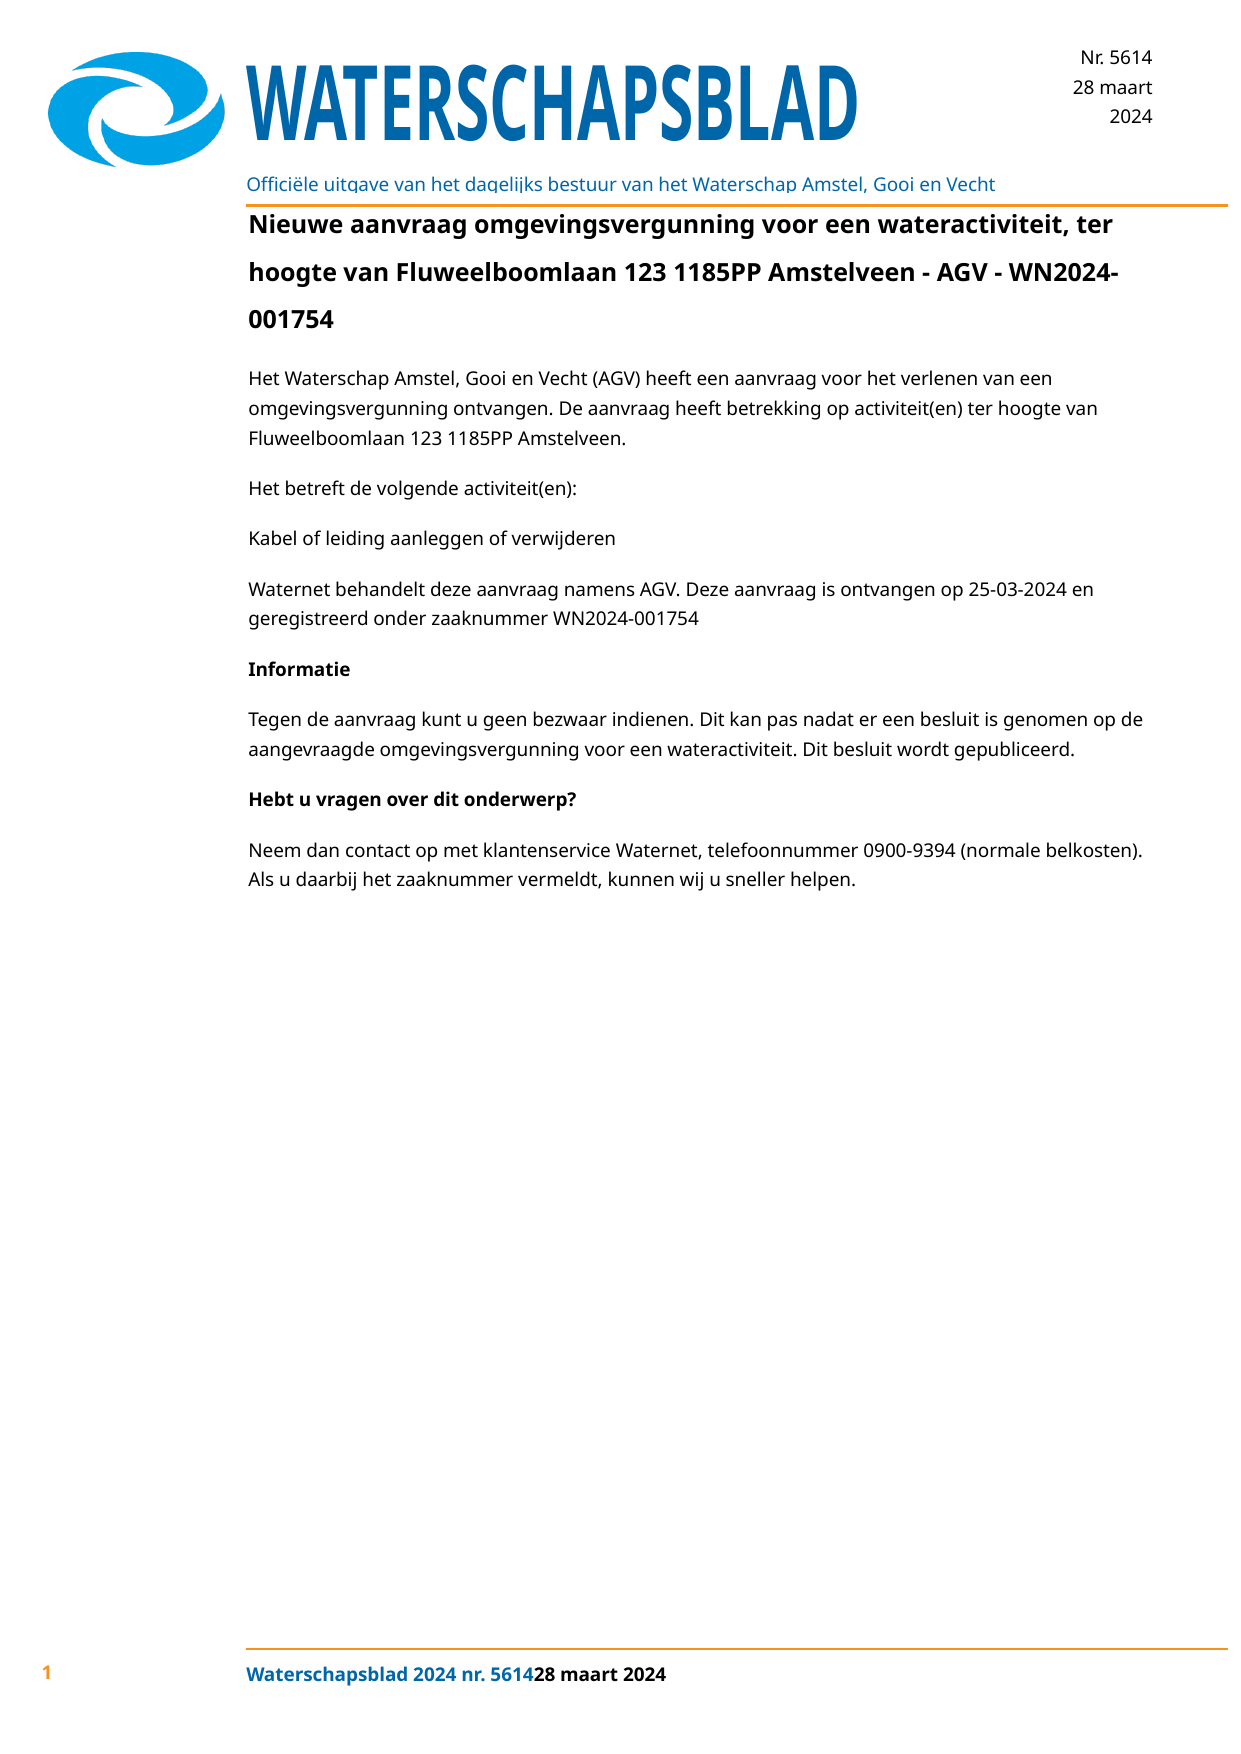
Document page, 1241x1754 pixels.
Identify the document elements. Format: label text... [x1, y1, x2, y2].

picture [41, 47, 231, 172]
text Kabel of leiding aanleggen of verwijderen [248, 526, 1152, 551]
text Nieuwe aanvraag omgevingsvergunning voor een wateractiviteit, ter hoogte van Fluweelboomlaan 123 1185PP Amstelveen - AGV - WN2024-001754 [248, 207, 1152, 336]
text Het Waterschap Amstel, Gooi en Vecht (AGV) heeft een aanvraag voor het verlenen van een omgevingsvergunning ontvangen. De aanvraag heeft betrekking op activiteit(en) ter hoogte van Fluweelboomlaan 123 1185PP Amstelveen. [248, 366, 1152, 450]
text Informatie [248, 656, 1152, 682]
text Hebt u vragen over dit onderwerp? [248, 786, 1152, 812]
text Neem dan contact op met klantenservice Waternet, telefoonnummer 0900-9394 (normale belkosten). Als u daarbij het zaaknummer vermeldt, kunnen wij u sneller helpen. [248, 837, 1152, 892]
text Tegen de aanvraag kunt u geen bezwaar indienen. Dit kan pas nadat er een besluit is genomen op de aangevraagde omgevingsvergunning voor een wateractiviteit. Dit besluit wordt gepubliceerd. [248, 706, 1152, 762]
text Waternet behandelt deze aanvraag namens AGV. Deze aanvraag is ontvangen op 25-03-2024 en geregistreerd onder zaaknummer WN2024-001754 [248, 576, 1152, 631]
text Het betreft de volgende activiteit(en): [248, 475, 1152, 501]
